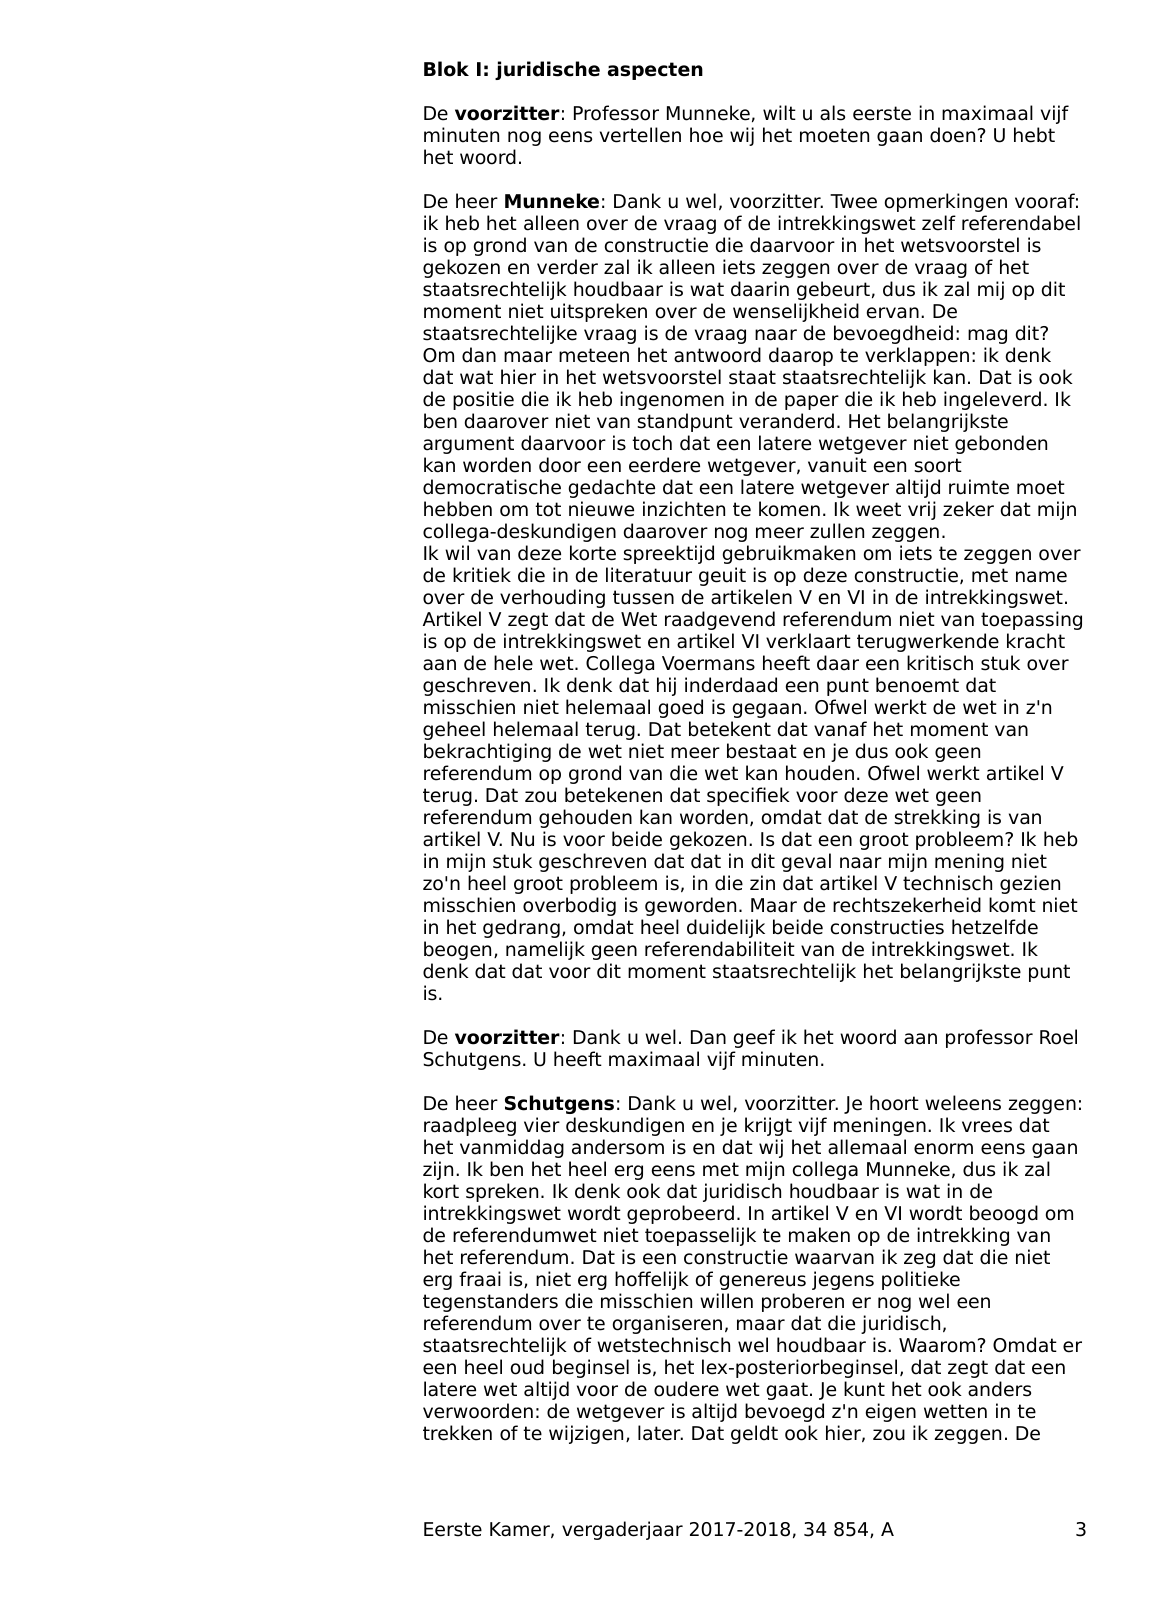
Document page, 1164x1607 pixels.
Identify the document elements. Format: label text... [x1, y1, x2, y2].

text Ik wil van deze korte spreektijd gebruikmaken om iets te zeggen over de kritiek die in de literatuur geuit is op deze constructie, met name over de verhouding tussen de artikelen V en VI in de intrekkingswet. Artikel V zegt dat de Wet raadgevend referendum niet van toepassing is op de intrekkingswet en artikel VI verklaart terugwerkende kracht aan de hele wet. Collega Voermans heeft daar een kritisch stuk over geschreven. Ik denk dat hij inderdaad een punt benoemt dat misschien niet helemaal goed is gegaan. Ofwel werkt de wet in z'n geheel helemaal terug. Dat betekent dat vanaf het moment van bekrachtiging de wet niet meer bestaat en je dus ook geen referendum op grond van die wet kan houden. Ofwel werkt artikel V terug. Dat zou betekenen dat specifiek voor deze wet geen referendum gehouden kan worden, omdat dat de strekking is van artikel V. Nu is voor beide gekozen. Is dat een groot probleem? Ik heb in mijn stuk geschreven dat dat in dit geval naar mijn mening niet zo'n heel groot probleem is, in die zin dat artikel V technisch gezien misschien overbodig is geworden. Maar de rechtszekerheid komt niet in het gedrang, omdat heel duidelijk beide constructies hetzelfde beogen, namelijk geen referendabiliteit van de intrekkingswet. Ik denk dat dat voor dit moment staatsrechtelijk het belangrijkste punt is. [422, 543, 1087, 1004]
text De heer Schutgens: Dank u wel, voorzitter. Je hoort weleens zeggen: raadpleeg vier deskundigen en je krijgt vijf meningen. Ik vrees dat het vanmiddag andersom is en dat wij het allemaal enorm eens gaan zijn. Ik ben het heel erg eens met mijn collega Munneke, dus ik zal kort spreken. Ik denk ook dat juridisch houdbaar is wat in de intrekkingswet wordt geprobeerd. In artikel V en VI wordt beoogd om de referendumwet niet toepasselijk te maken op de intrekking van het referendum. Dat is een constructie waarvan ik zeg dat die niet erg fraai is, niet erg hoffelijk of genereus jegens politieke tegenstanders die misschien willen proberen er nog wel een referendum over te organiseren, maar dat die juridisch, staatsrechtelijk of wetstechnisch wel houdbaar is. Waarom? Omdat er een heel oud beginsel is, het lex-posteriorbeginsel, dat zegt dat een latere wet altijd voor de oudere wet gaat. Je kunt het ook anders verwoorden: de wetgever is altijd bevoegd z'n eigen wetten in te trekken of te wijzigen, later. Dat geldt ook hier, zou ik zeggen. De [422, 1093, 1087, 1444]
text De heer Munneke: Dank u wel, voorzitter. Twee opmerkingen vooraf: ik heb het alleen over de vraag of de intrekkingswet zelf referendabel is op grond van de constructie die daarvoor in het wetsvoorstel is gekozen en verder zal ik alleen iets zeggen over de vraag of het staatsrechtelijk houdbaar is wat daarin gebeurt, dus ik zal mij op dit moment niet uitspreken over de wenselijkheid ervan. De staatsrechtelijke vraag is de vraag naar de bevoegdheid: mag dit? Om dan maar meteen het antwoord daarop te verklappen: ik denk dat wat hier in het wetsvoorstel staat staatsrechtelijk kan. Dat is ook de positie die ik heb ingenomen in de paper die ik heb ingeleverd. Ik ben daarover niet van standpunt veranderd. Het belangrijkste argument daarvoor is toch dat een latere wetgever niet gebonden kan worden door een eerdere wetgever, vanuit een soort democratische gedachte dat een latere wetgever altijd ruimte moet hebben om tot nieuwe inzichten te komen. Ik weet vrij zeker dat mijn collega-deskundigen daarover nog meer zullen zeggen. [422, 191, 1087, 543]
text De voorzitter: Professor Munneke, wilt u als eerste in maximaal vijf minuten nog eens vertellen hoe wij het moeten gaan doen? U hebt het woord. [422, 103, 1087, 169]
subtitle Blok I: juridische aspecten [422, 59, 1087, 81]
text De voorzitter: Dank u wel. Dan geef ik het woord aan professor Roel Schutgens. U heeft maximaal vijf minuten. [422, 1027, 1087, 1071]
